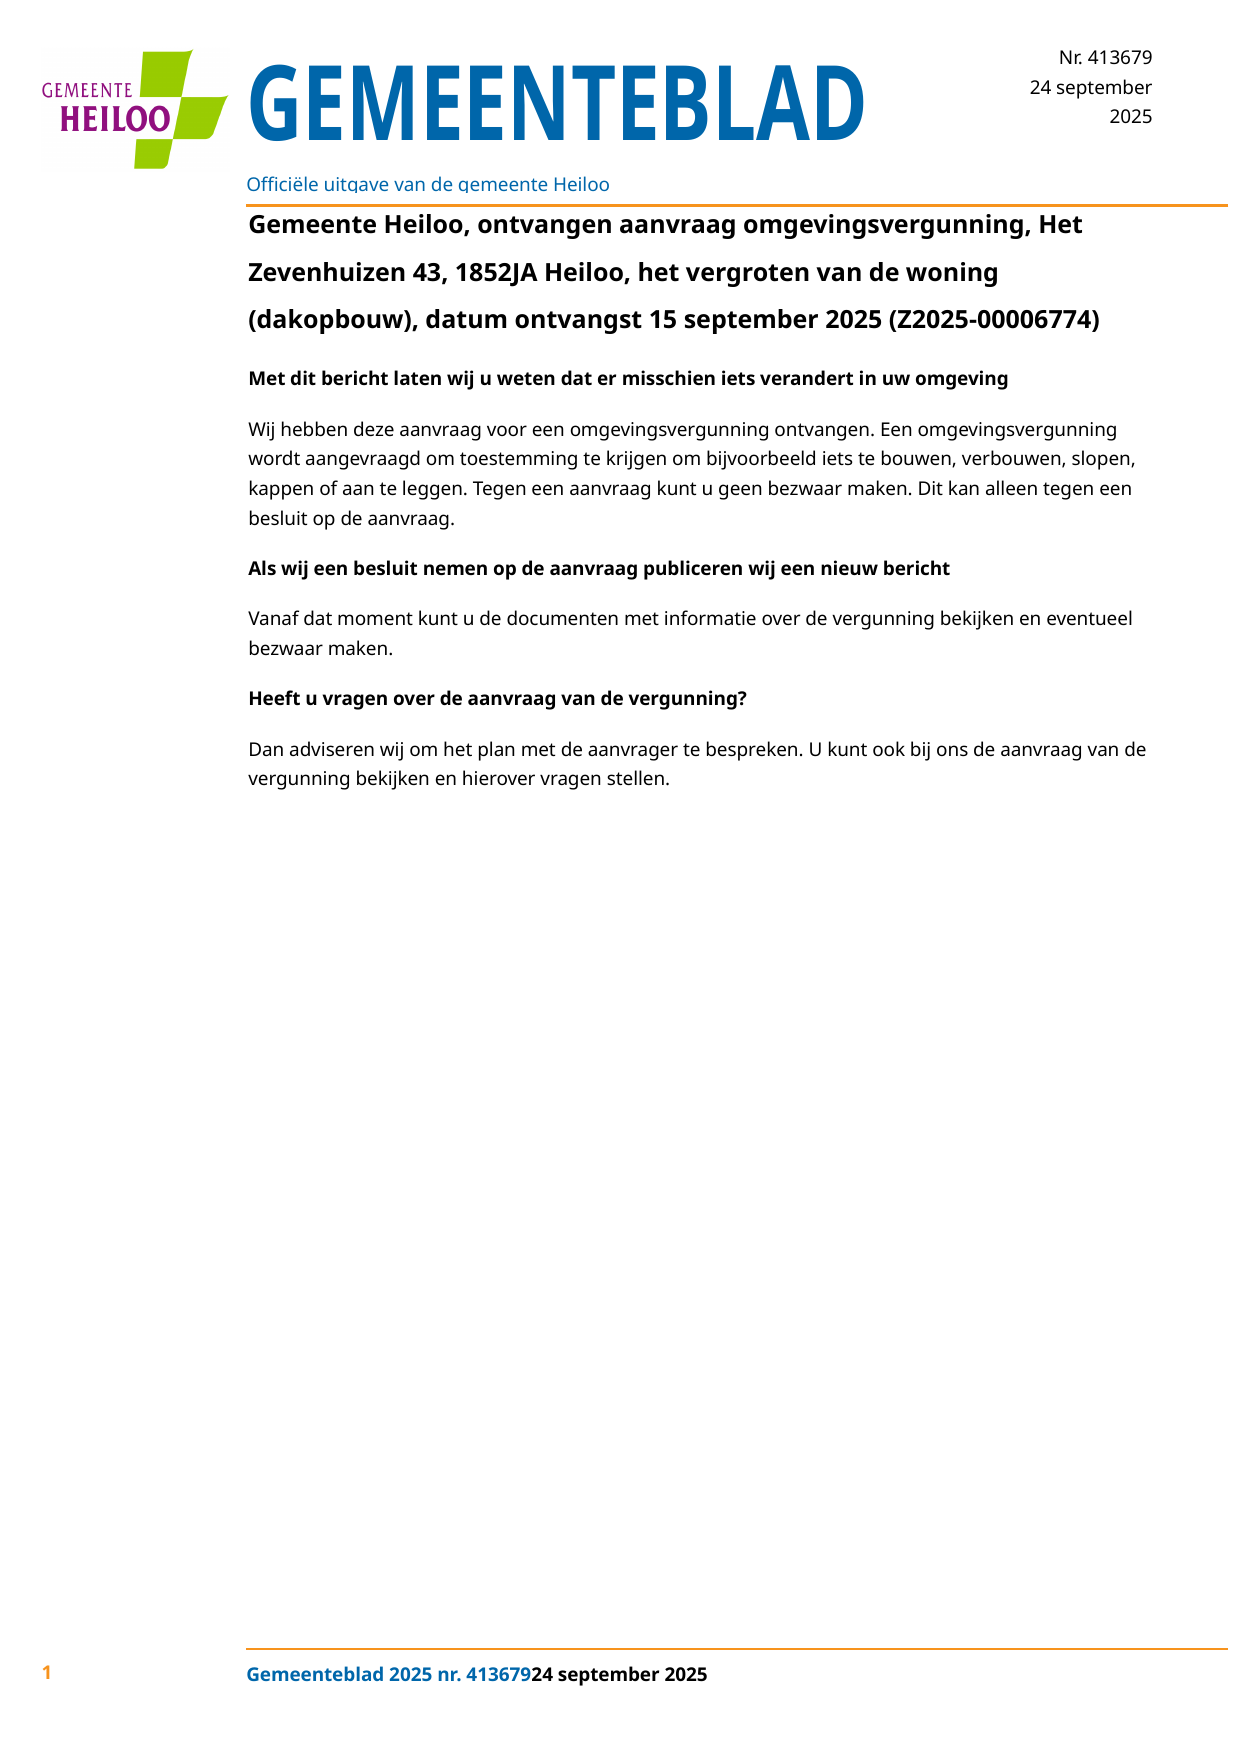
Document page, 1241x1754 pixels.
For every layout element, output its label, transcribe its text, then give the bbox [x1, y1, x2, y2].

text Heeft u vragen over de aanvraag van de vergunning? [248, 686, 1152, 711]
text Gemeente Heiloo, ontvangen aanvraag omgevingsvergunning, Het Zevenhuizen 43, 1852JA Heiloo, het vergroten van de woning (dakopbouw), datum ontvangst 15 september 2025 (Z2025-00006774) [248, 207, 1152, 336]
picture [41, 47, 231, 172]
text Als wij een besluit nemen op de aanvraag publiceren wij een nieuw bericht [248, 555, 1152, 581]
text Wij hebben deze aanvraag voor een omgevingsvergunning ontvangen. Een omgevingsvergunning wordt aangevraagd om toestemming te krijgen om bijvoorbeeld iets te bouwen, verbouwen, slopen, kappen of aan te leggen. Tegen een aanvraag kunt u geen bezwaar maken. Dit kan alleen tegen een besluit op de aanvraag. [248, 416, 1152, 530]
text Vanaf dat moment kunt u de documenten met informatie over de vergunning bekijken en eventueel bezwaar maken. [248, 606, 1152, 661]
text Met dit bericht laten wij u weten dat er misschien iets verandert in uw omgeving [248, 366, 1152, 391]
text Dan adviseren wij om het plan met de aanvrager te bespreken. U kunt ook bij ons de aanvraag van de vergunning bekijken en hierover vragen stellen. [248, 736, 1152, 791]
